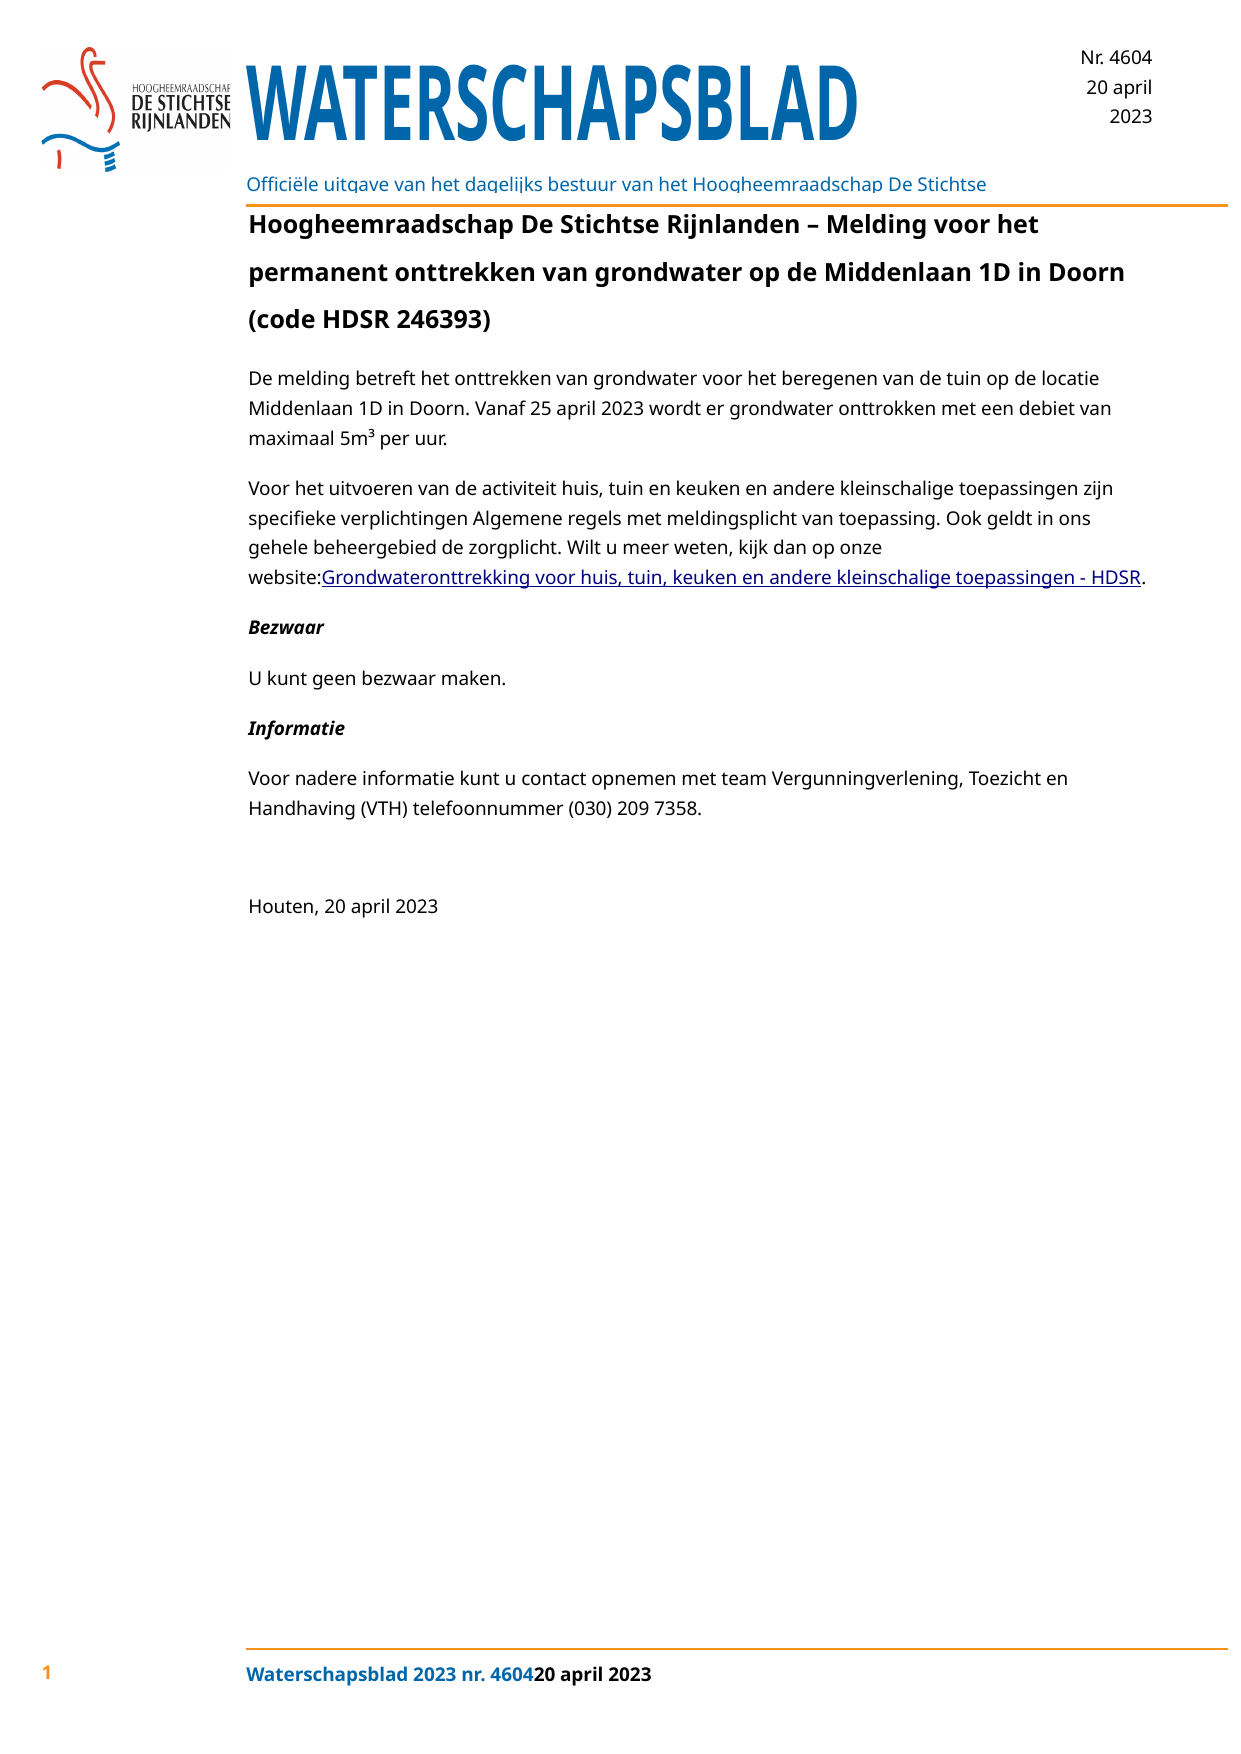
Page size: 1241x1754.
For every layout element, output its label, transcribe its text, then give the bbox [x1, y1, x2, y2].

text Voor het uitvoeren van de activiteit huis, tuin en keuken en andere kleinschalige toepassingen zijn specifieke verplichtingen Algemene regels met meldingsplicht van toepassing. Ook geldt in ons gehele beheergebied de zorgplicht. Wilt u meer weten, kijk dan op onze website:Grondwateronttrekking voor huis, tuin, keuken en andere kleinschalige toepassingen - HDSR. [248, 475, 1152, 589]
text Houten, 20 april 2023 [248, 893, 1152, 919]
picture [41, 47, 231, 172]
text Bezwaar [248, 614, 1152, 640]
text Informatie [248, 715, 1152, 741]
text Voor nadere informatie kunt u contact opnemen met team Vergunningverlening, Toezicht en Handhaving (VTH) telefoonnummer (030) 209 7358. [248, 766, 1152, 821]
text U kunt geen bezwaar maken. [248, 665, 1152, 690]
text Hoogheemraadschap De Stichtse Rijnlanden – Melding voor het permanent onttrekken van grondwater op de Middenlaan 1D in Doorn (code HDSR 246393) [248, 207, 1152, 336]
text De melding betreft het onttrekken van grondwater voor het beregenen van de tuin op de locatie Middenlaan 1D in Doorn. Vanaf 25 april 2023 wordt er grondwater onttrokken met een debiet van maximaal 5m³ per uur. [248, 366, 1152, 450]
